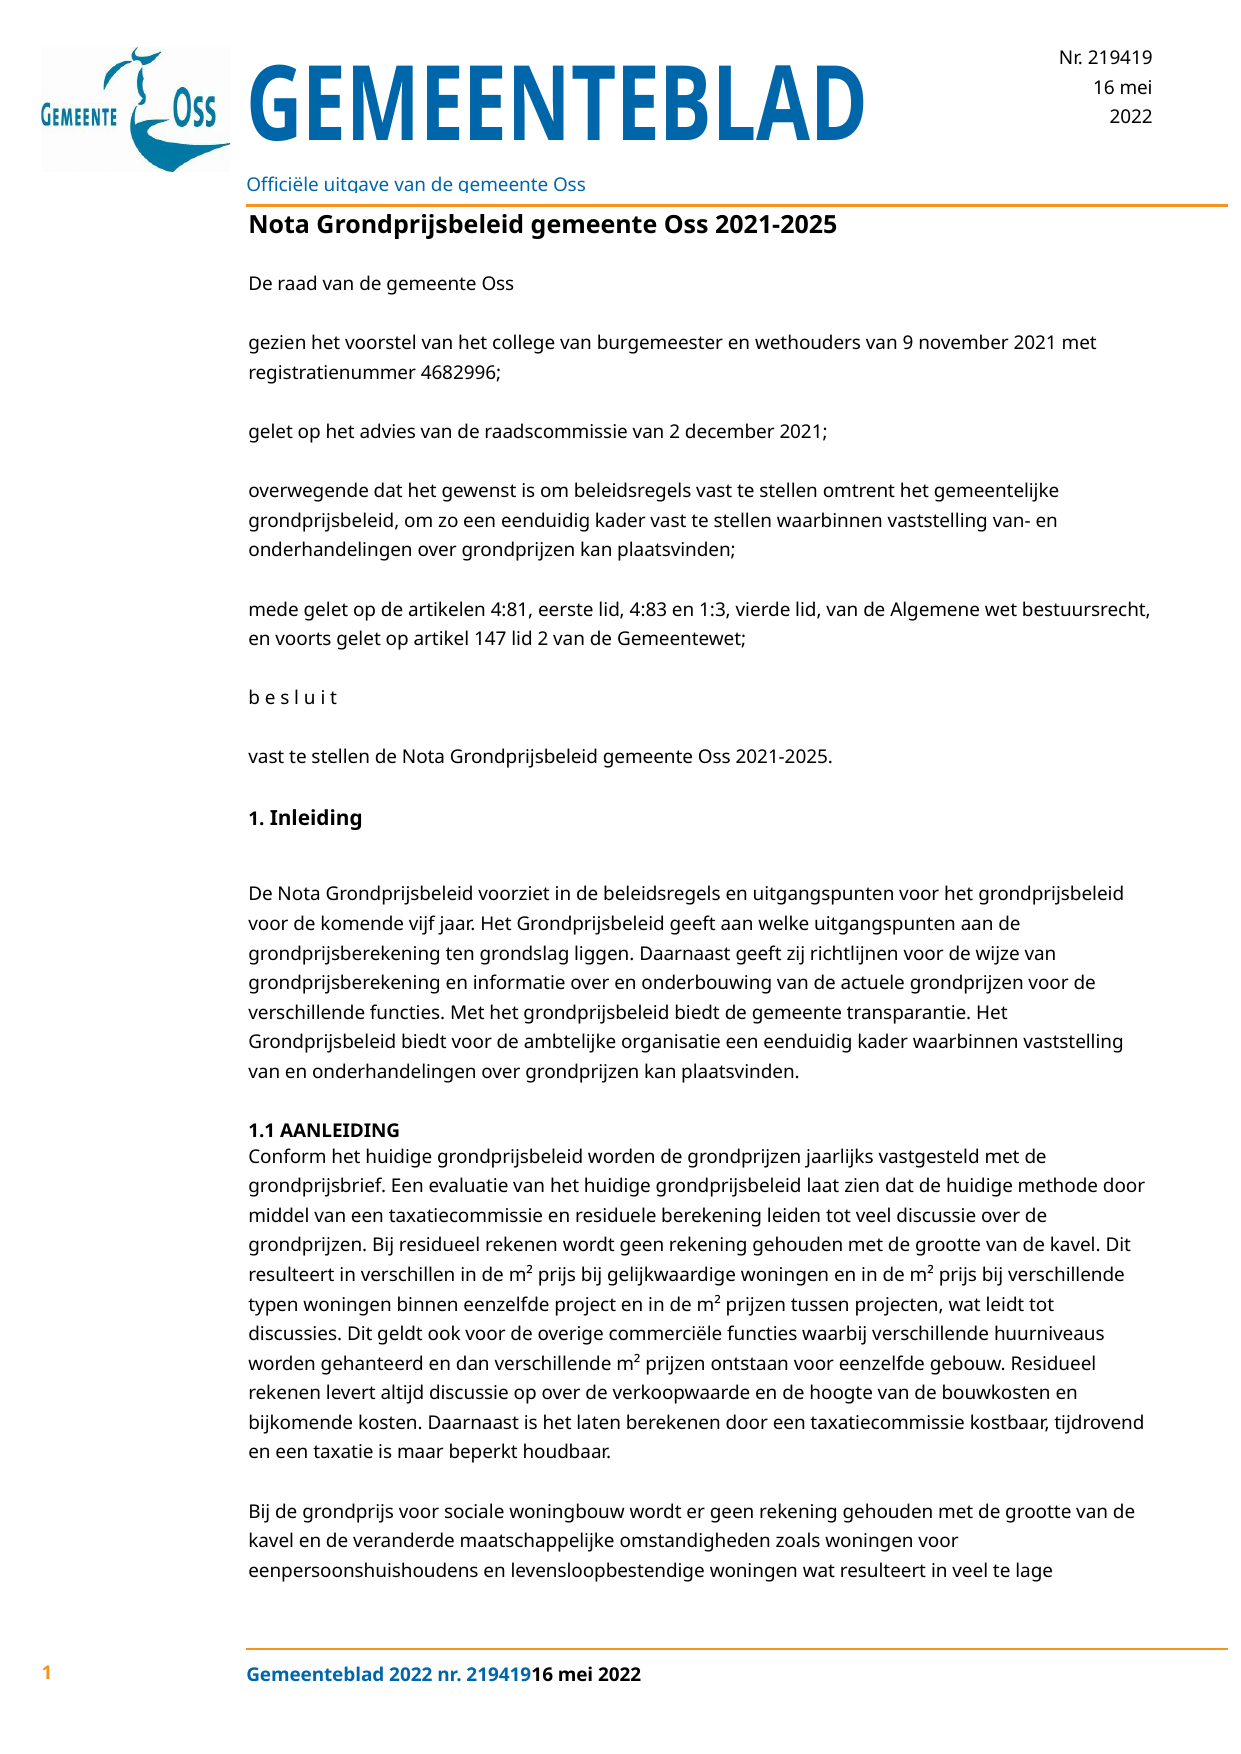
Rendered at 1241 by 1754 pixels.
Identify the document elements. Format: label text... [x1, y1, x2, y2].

text gelet op het advies van de raadscommissie van 2 december 2021; [248, 418, 1152, 444]
text gezien het voorstel van het college van burgemeester en wethouders van 9 november 2021 met registratienummer 4682996; [248, 329, 1152, 385]
text Conform het huidige grondprijsbeleid worden de grondprijzen jaarlijks vastgesteld met de grondprijsbrief. Een evaluatie van het huidige grondprijsbeleid laat zien dat de huidige methode door middel van een taxatiecommissie en residuele berekening leiden tot veel discussie over de grondprijzen. Bij residueel rekenen wordt geen rekening gehouden met de grootte van de kavel. Dit resulteert in verschillen in de m² prijs bij gelijkwaardige woningen en in de m² prijs bij verschillende typen woningen binnen eenzelfde project en in de m² prijzen tussen projecten, wat leidt tot discussies. Dit geldt ook voor de overige commerciële functies waarbij verschillende huurniveaus worden gehanteerd en dan verschillende m² prijzen ontstaan voor eenzelfde gebouw. Residueel rekenen levert altijd discussie op over de verkoopwaarde en de hoogte van de bouwkosten en bijkomende kosten. Daarnaast is het laten berekenen door een taxatiecommissie kostbaar, tijdrovend en een taxatie is maar beperkt houdbaar. [248, 1143, 1152, 1464]
text overwegende dat het gewenst is om beleidsregels vast te stellen omtrent het gemeentelijke grondprijsbeleid, om zo een eenduidig kader vast te stellen waarbinnen vaststelling van- en onderhandelingen over grondprijzen kan plaatsvinden; [248, 477, 1152, 562]
text 1. Inleiding [248, 803, 1152, 831]
text Nota Grondprijsbeleid gemeente Oss 2021-2025 [248, 207, 1152, 241]
text De Nota Grondprijsbeleid voorziet in de beleidsregels en uitgangspunten voor het grondprijsbeleid voor de komende vijf jaar. Het Grondprijsbeleid geeft aan welke uitgangspunten aan de grondprijsberekening ten grondslag liggen. Daarnaast geeft zij richtlijnen voor de wijze van grondprijsberekening en informatie over en onderbouwing van de actuele grondprijzen voor de verschillende functies. Met het grondprijsbeleid biedt de gemeente transparantie. Het Grondprijsbeleid biedt voor de ambtelijke organisatie een eenduidig kader waarbinnen vaststelling van en onderhandelingen over grondprijzen kan plaatsvinden. [248, 881, 1152, 1084]
text mede gelet op de artikelen 4:81, eerste lid, 4:83 en 1:3, vierde lid, van de Algemene wet bestuursrecht, en voorts gelet op artikel 147 lid 2 van de Gemeentewet; [248, 596, 1152, 651]
picture [41, 47, 231, 172]
text De raad van de gemeente Oss [248, 270, 1152, 296]
text b e s l u i t [248, 684, 1152, 710]
text Bij de grondprijs voor sociale woningbouw wordt er geen rekening gehouden met de grootte van de kavel en de veranderde maatschappelijke omstandigheden zoals woningen voor eenpersoonshuishoudens en levensloopbestendige woningen wat resulteert in veel te lage [248, 1498, 1152, 1583]
text vast te stellen de Nota Grondprijsbeleid gemeente Oss 2021-2025. [248, 744, 1152, 769]
text 1.1 AANLEIDING [248, 1117, 1152, 1143]
